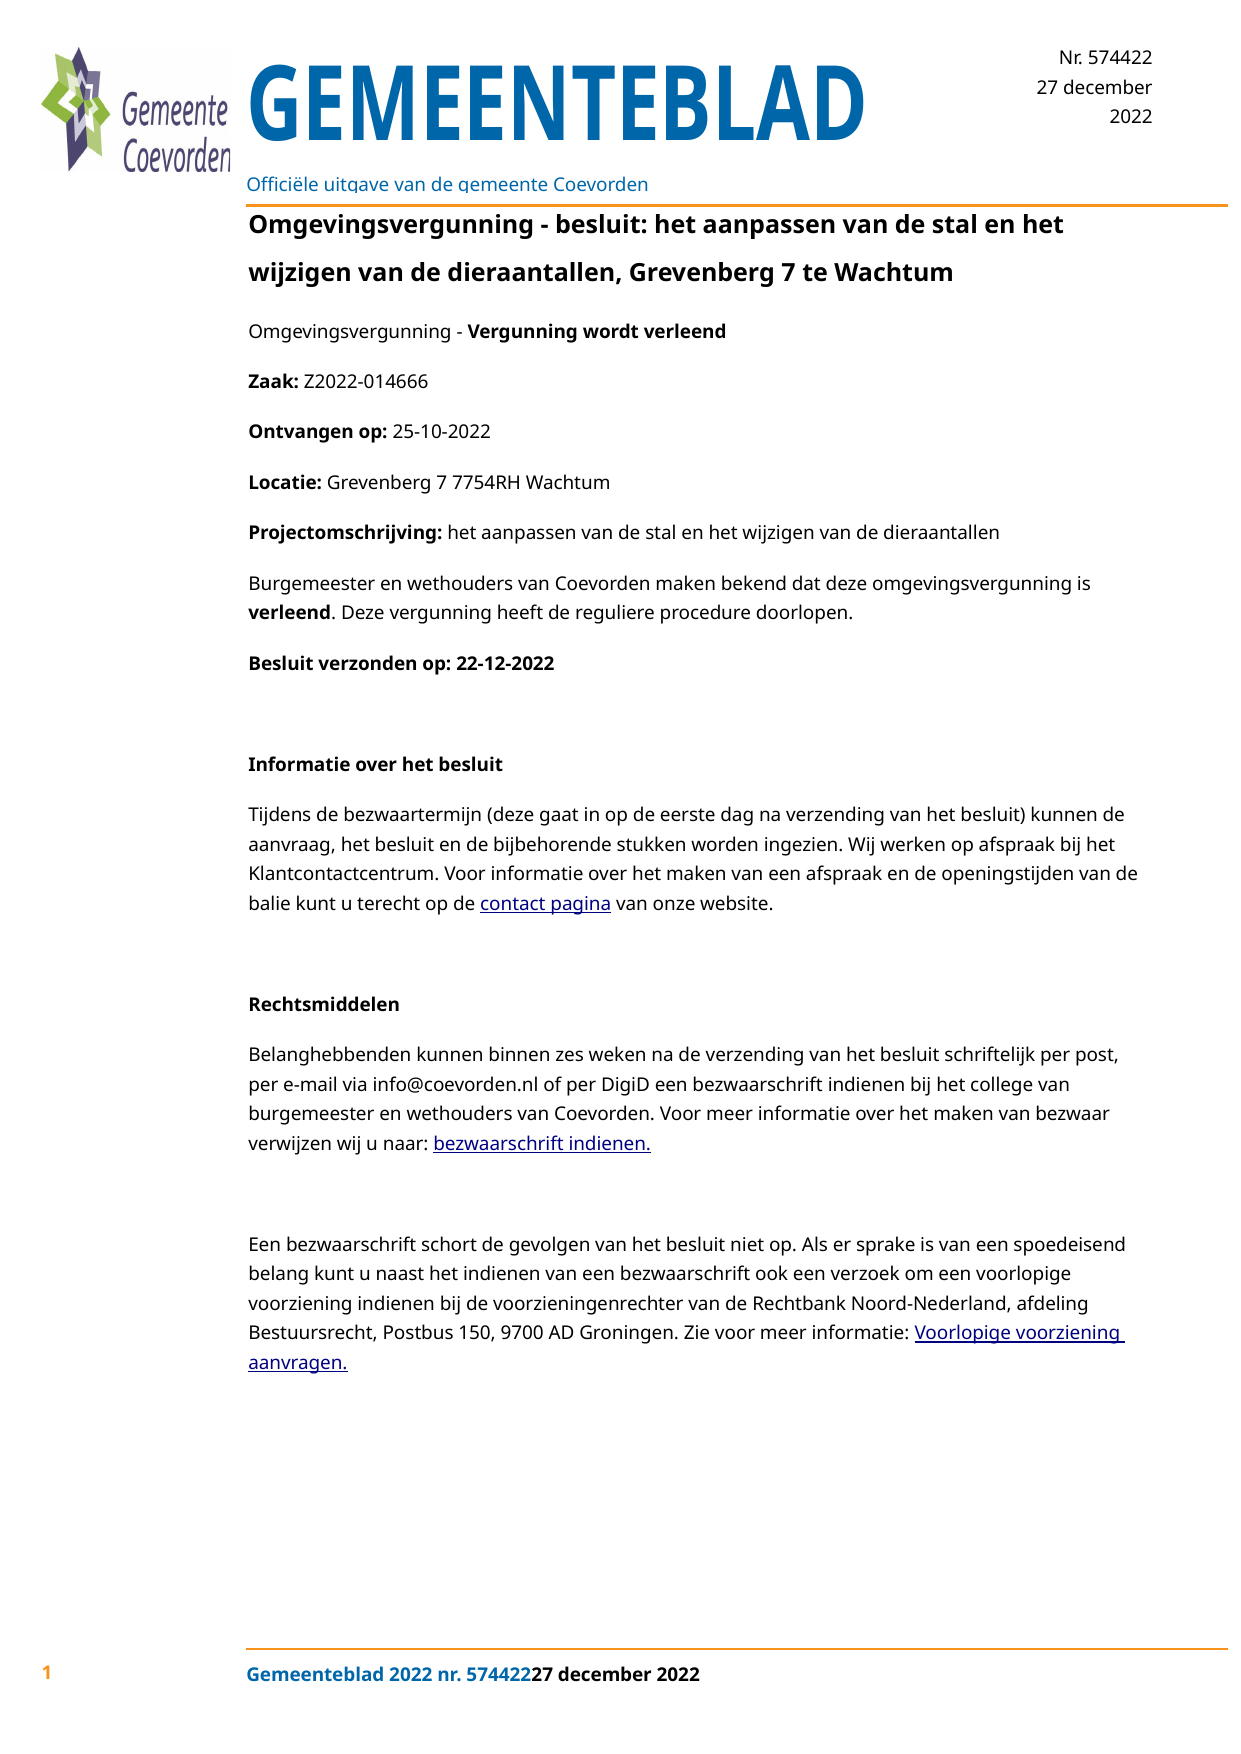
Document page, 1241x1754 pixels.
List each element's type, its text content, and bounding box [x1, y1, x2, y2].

text Een bezwaarschrift schort de gevolgen van het besluit niet op. Als er sprake is van een spoedeisend belang kunt u naast het indienen van een bezwaarschrift ook een verzoek om een voorlopige voorziening indienen bij de voorzieningenrechter van de Rechtbank Noord-Nederland, afdeling Bestuursrecht, Postbus 150, 9700 AD Groningen. Zie voor meer informatie: Voorlopige voorziening aanvragen. [248, 1231, 1152, 1375]
text Ontvangen op: 25-10-2022 [248, 419, 1152, 444]
text Locatie: Grevenberg 7 7754RH Wachtum [248, 469, 1152, 495]
text Burgemeester en wethouders van Coevorden maken bekend dat deze omgevingsvergunning is verleend. Deze vergunning heeft de reguliere procedure doorlopen. [248, 570, 1152, 625]
text Omgevingsvergunning - besluit: het aanpassen van de stal en het wijzigen van de dieraantallen, Grevenberg 7 te Wachtum [248, 207, 1152, 288]
text Omgevingsvergunning - Vergunning wordt verleend [248, 318, 1152, 344]
text Rechtsmiddelen [248, 991, 1152, 1017]
text Projectomschrijving: het aanpassen van de stal en het wijzigen van de dieraantallen [248, 519, 1152, 545]
text Informatie over het besluit [248, 751, 1152, 777]
text Zaak: Z2022-014666 [248, 368, 1152, 394]
picture [41, 47, 231, 172]
text Besluit verzonden op: 22-12-2022 [248, 650, 1152, 676]
text Belanghebbenden kunnen binnen zes weken na de verzending van het besluit schriftelijk per post, per e-mail via info@coevorden.nl of per DigiD een bezwaarschrift indienen bij het college van burgemeester en wethouders van Coevorden. Voor meer informatie over het maken van bezwaar verwijzen wij u naar: bezwaarschrift indienen. [248, 1041, 1152, 1156]
text Tijdens de bezwaartermijn (deze gaat in op de eerste dag na verzending van het besluit) kunnen de aanvraag, het besluit en de bijbehorende stukken worden ingezien. Wij werken op afspraak bij het Klantcontactcentrum. Voor informatie over het maken van een afspraak en de openingstijden van de balie kunt u terecht op de contact pagina van onze website. [248, 801, 1152, 916]
